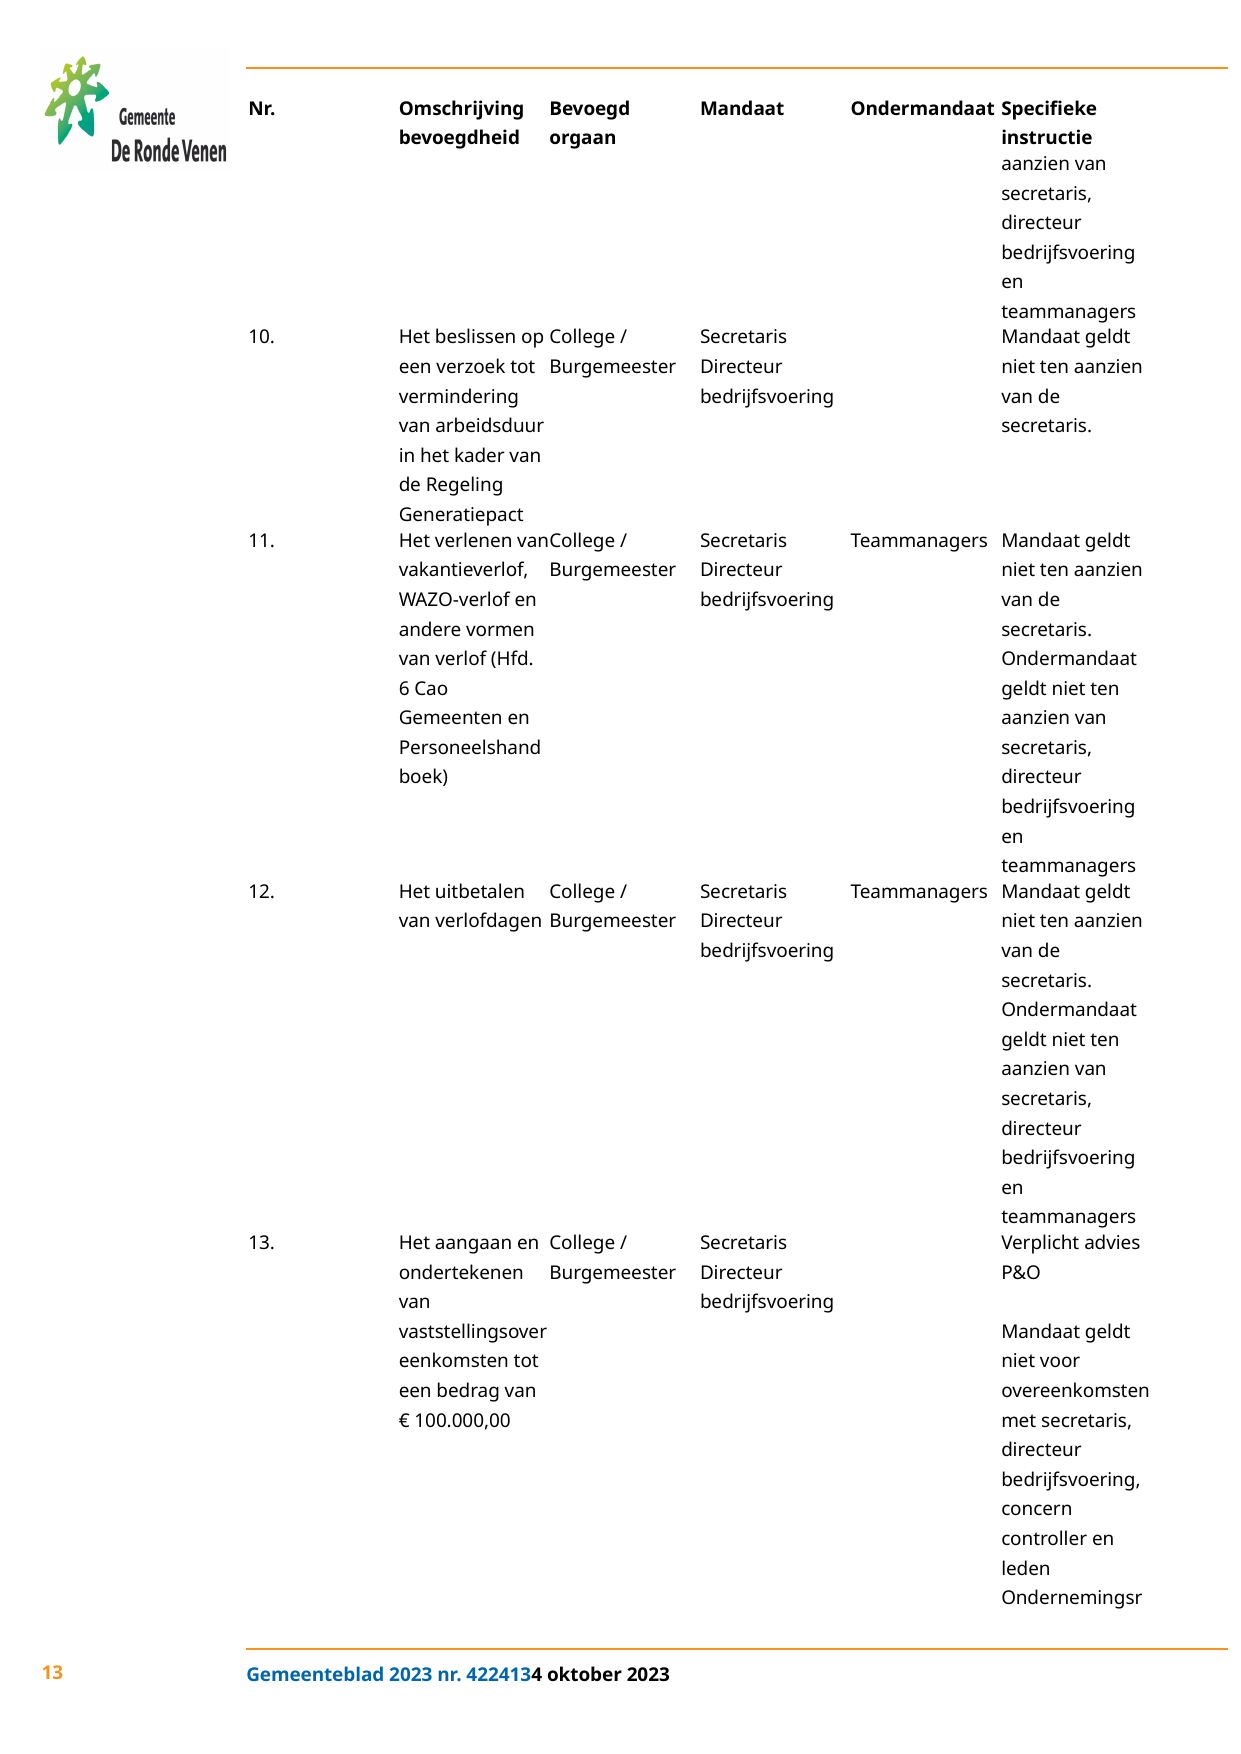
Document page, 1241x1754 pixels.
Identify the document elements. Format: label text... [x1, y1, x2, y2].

table_header Mandaat [700, 95, 850, 150]
table_cell Verplicht advies P&O Mandaat geldt niet voor overeenkomsten met secretaris, directeur bedrijfsvoering, concern controller en leden Ondernemingsr [1001, 1229, 1152, 1610]
table_cell Teammanagers [850, 527, 1001, 878]
table_cell College / Burgemeester [549, 527, 700, 878]
table_cell College / Burgemeester [549, 1229, 700, 1610]
table_cell Het verlenen van vakantieverlof, WAZO-verlof en andere vormen van verlof (Hfd. 6 Cao Gemeenten en Personeelshandboek) [399, 527, 549, 878]
table_header Omschrijving bevoegdheid [399, 95, 549, 150]
table_cell Het aangaan en ondertekenen van vaststellingsovereenkomsten tot een bedrag van € 100.000,00 [399, 1229, 549, 1610]
table_cell [399, 150, 549, 324]
table_cell Secretaris Directeur bedrijfsvoering [700, 527, 850, 878]
table_cell [850, 150, 1001, 324]
table_cell College / Burgemeester [549, 878, 700, 1229]
table_cell 10. [248, 324, 398, 527]
table_cell College / Burgemeester [549, 324, 700, 527]
table_cell Teammanagers [850, 878, 1001, 1229]
table_cell [549, 150, 700, 324]
table_header Bevoegd orgaan [549, 95, 700, 150]
table_cell [248, 150, 398, 324]
table_cell 11. [248, 527, 398, 878]
table_cell [850, 324, 1001, 527]
table_cell [850, 1229, 1001, 1610]
picture [41, 47, 231, 172]
table_cell 12. [248, 878, 398, 1229]
table_header Ondermandaat [850, 95, 1001, 150]
table_cell aanzien van secretaris, directeur bedrijfsvoering en teammanagers [1001, 150, 1152, 324]
table_cell Het uitbetalen van verlofdagen [399, 878, 549, 1229]
table_cell Mandaat geldt niet ten aanzien van de secretaris. [1001, 324, 1152, 527]
table_cell Het beslissen op een verzoek tot vermindering van arbeidsduur in het kader van de Regeling Generatiepact [399, 324, 549, 527]
table_cell Mandaat geldt niet ten aanzien van de secretaris. Ondermandaat geldt niet ten aanzien van secretaris, directeur bedrijfsvoering en teammanagers [1001, 527, 1152, 878]
table_header Specifieke instructie [1001, 95, 1152, 150]
table_cell Secretaris Directeur bedrijfsvoering [700, 324, 850, 527]
table_header Nr. [248, 95, 398, 150]
table_cell 13. [248, 1229, 398, 1610]
table_cell Secretaris Directeur bedrijfsvoering [700, 1229, 850, 1610]
table_cell [700, 150, 850, 324]
table_cell Mandaat geldt niet ten aanzien van de secretaris. Ondermandaat geldt niet ten aanzien van secretaris, directeur bedrijfsvoering en teammanagers [1001, 878, 1152, 1229]
table_cell Secretaris Directeur bedrijfsvoering [700, 878, 850, 1229]
